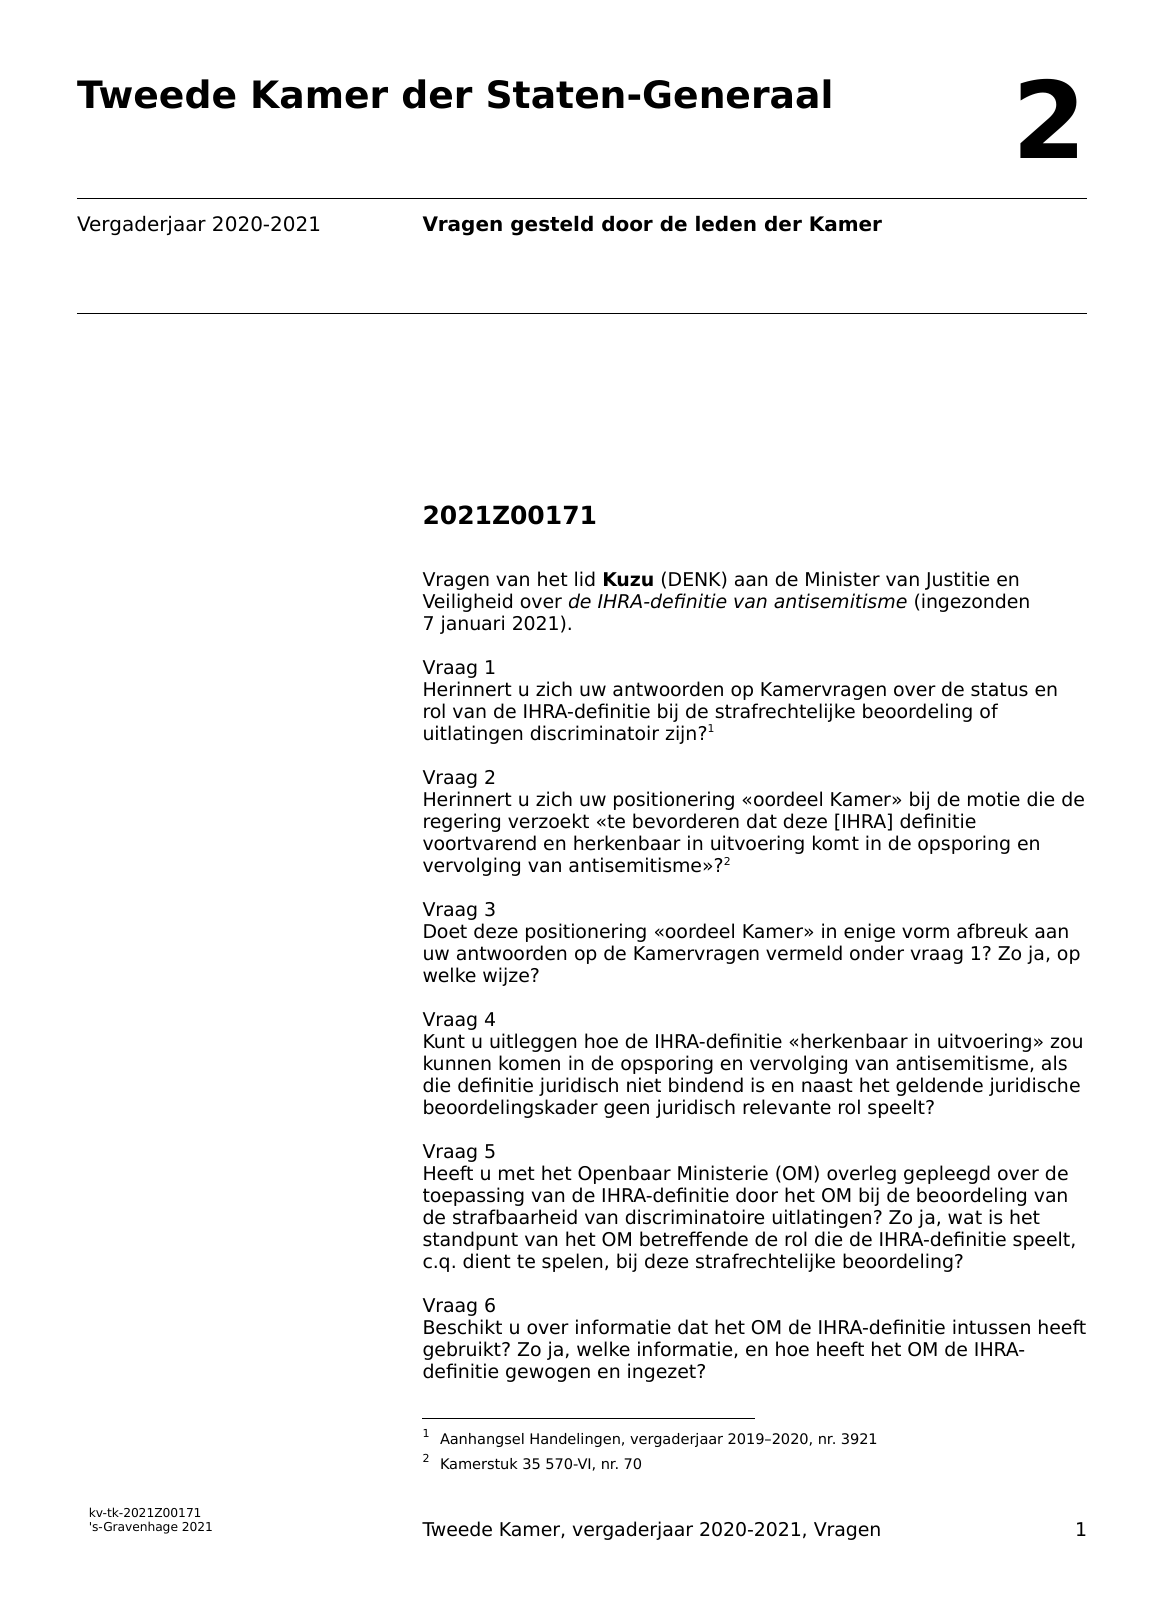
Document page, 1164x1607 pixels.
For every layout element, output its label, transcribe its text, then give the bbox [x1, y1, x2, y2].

text Vraag 1 [422, 657, 1087, 679]
text 's-Gravenhage 2021 [88, 1520, 323, 1534]
text kv-tk-2021Z00171 [88, 1506, 323, 1520]
text Kamerstuk 35 570-VI, nr. 70 [422, 1452, 1087, 1474]
table_cell Vragen gesteld door de leden der Kamer [422, 199, 1087, 313]
text Doet deze positionering «oordeel Kamer» in enige vorm afbreuk aan uw antwoorden op de Kamervragen vermeld onder vraag 1? Zo ja, op welke wijze? [422, 921, 1087, 987]
text Kunt u uitleggen hoe de IHRA-definitie «herkenbaar in uitvoering» zou kunnen komen in de opsporing en vervolging van antisemitisme, als die definitie juridisch niet bindend is en naast het geldende juridische beoordelingskader geen juridisch relevante rol speelt? [422, 1031, 1087, 1119]
text Beschikt u over informatie dat het OM de IHRA-definitie intussen heeft gebruikt? Zo ja, welke informatie, en hoe heeft het OM de IHRA-definitie gewogen en ingezet? [422, 1317, 1087, 1383]
text Herinnert u zich uw antwoorden op Kamervragen over de status en rol van de IHRA-definitie bij de strafrechtelijke beoordeling of uitlatingen discriminatoir zijn? [422, 679, 1087, 745]
text Vraag 3 [422, 899, 1087, 921]
text Vragen van het lid Kuzu (DENK) aan de Minister van Justitie en Veiligheid over de IHRA-definitie van antisemitisme (ingezonden 7 januari 2021). [422, 569, 1087, 635]
table_header 2 [886, 59, 1087, 198]
text Vraag 6 [422, 1295, 1087, 1317]
text Heeft u met het Openbaar Ministerie (OM) overleg gepleegd over de toepassing van de IHRA-definitie door het OM bij de beoordeling van de strafbaarheid van discriminatoire uitlatingen? Zo ja, wat is het standpunt van het OM betreffende de rol die de IHRA-definitie speelt, c.q. dient te spelen, bij deze strafrechtelijke beoordeling? [422, 1163, 1087, 1273]
table_header Tweede Kamer der Staten-Generaal [77, 59, 886, 198]
text Vraag 4 [422, 1009, 1087, 1031]
text Aanhangsel Handelingen, vergaderjaar 2019–2020, nr. 3921 [422, 1427, 1087, 1449]
text 2021Z00171 [422, 501, 1087, 531]
text Herinnert u zich uw positionering «oordeel Kamer» bij de motie die de regering verzoekt «te bevorderen dat deze [IHRA] definitie voortvarend en herkenbaar in uitvoering komt in de opsporing en vervolging van antisemitisme»? [422, 789, 1087, 877]
text Vraag 5 [422, 1141, 1087, 1163]
table_cell Vergaderjaar 2020-2021 [77, 199, 422, 313]
text Vraag 2 [422, 767, 1087, 789]
